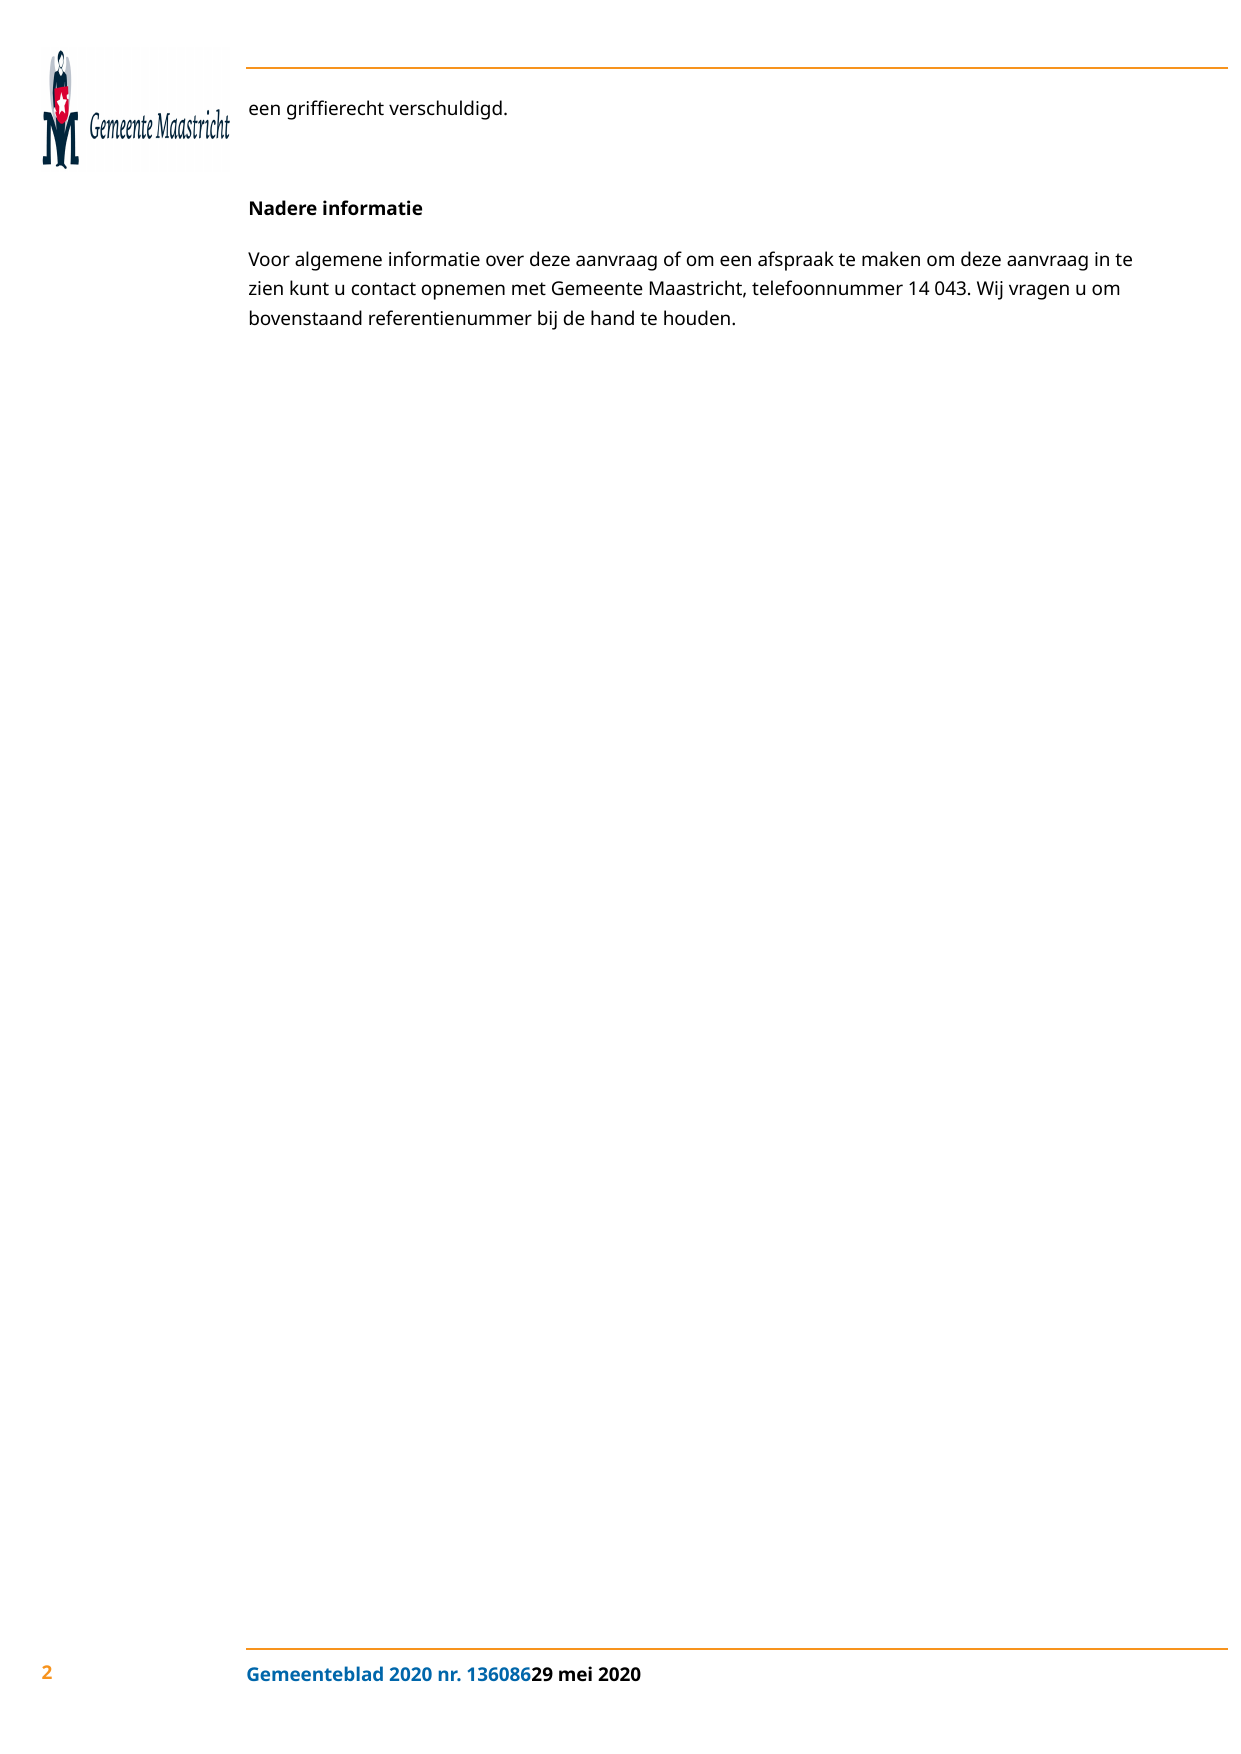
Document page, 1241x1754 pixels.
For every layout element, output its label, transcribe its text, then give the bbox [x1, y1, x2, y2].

picture [41, 47, 231, 172]
text Voor algemene informatie over deze aanvraag of om een afspraak te maken om deze aanvraag in te zien kunt u contact opnemen met Gemeente Maastricht, telefoonnummer 14 043. Wij vragen u om bovenstaand referentienummer bij de hand te houden. [248, 246, 1152, 331]
text een griffierecht verschuldigd. [248, 95, 1152, 121]
text Nadere informatie [248, 196, 1152, 221]
